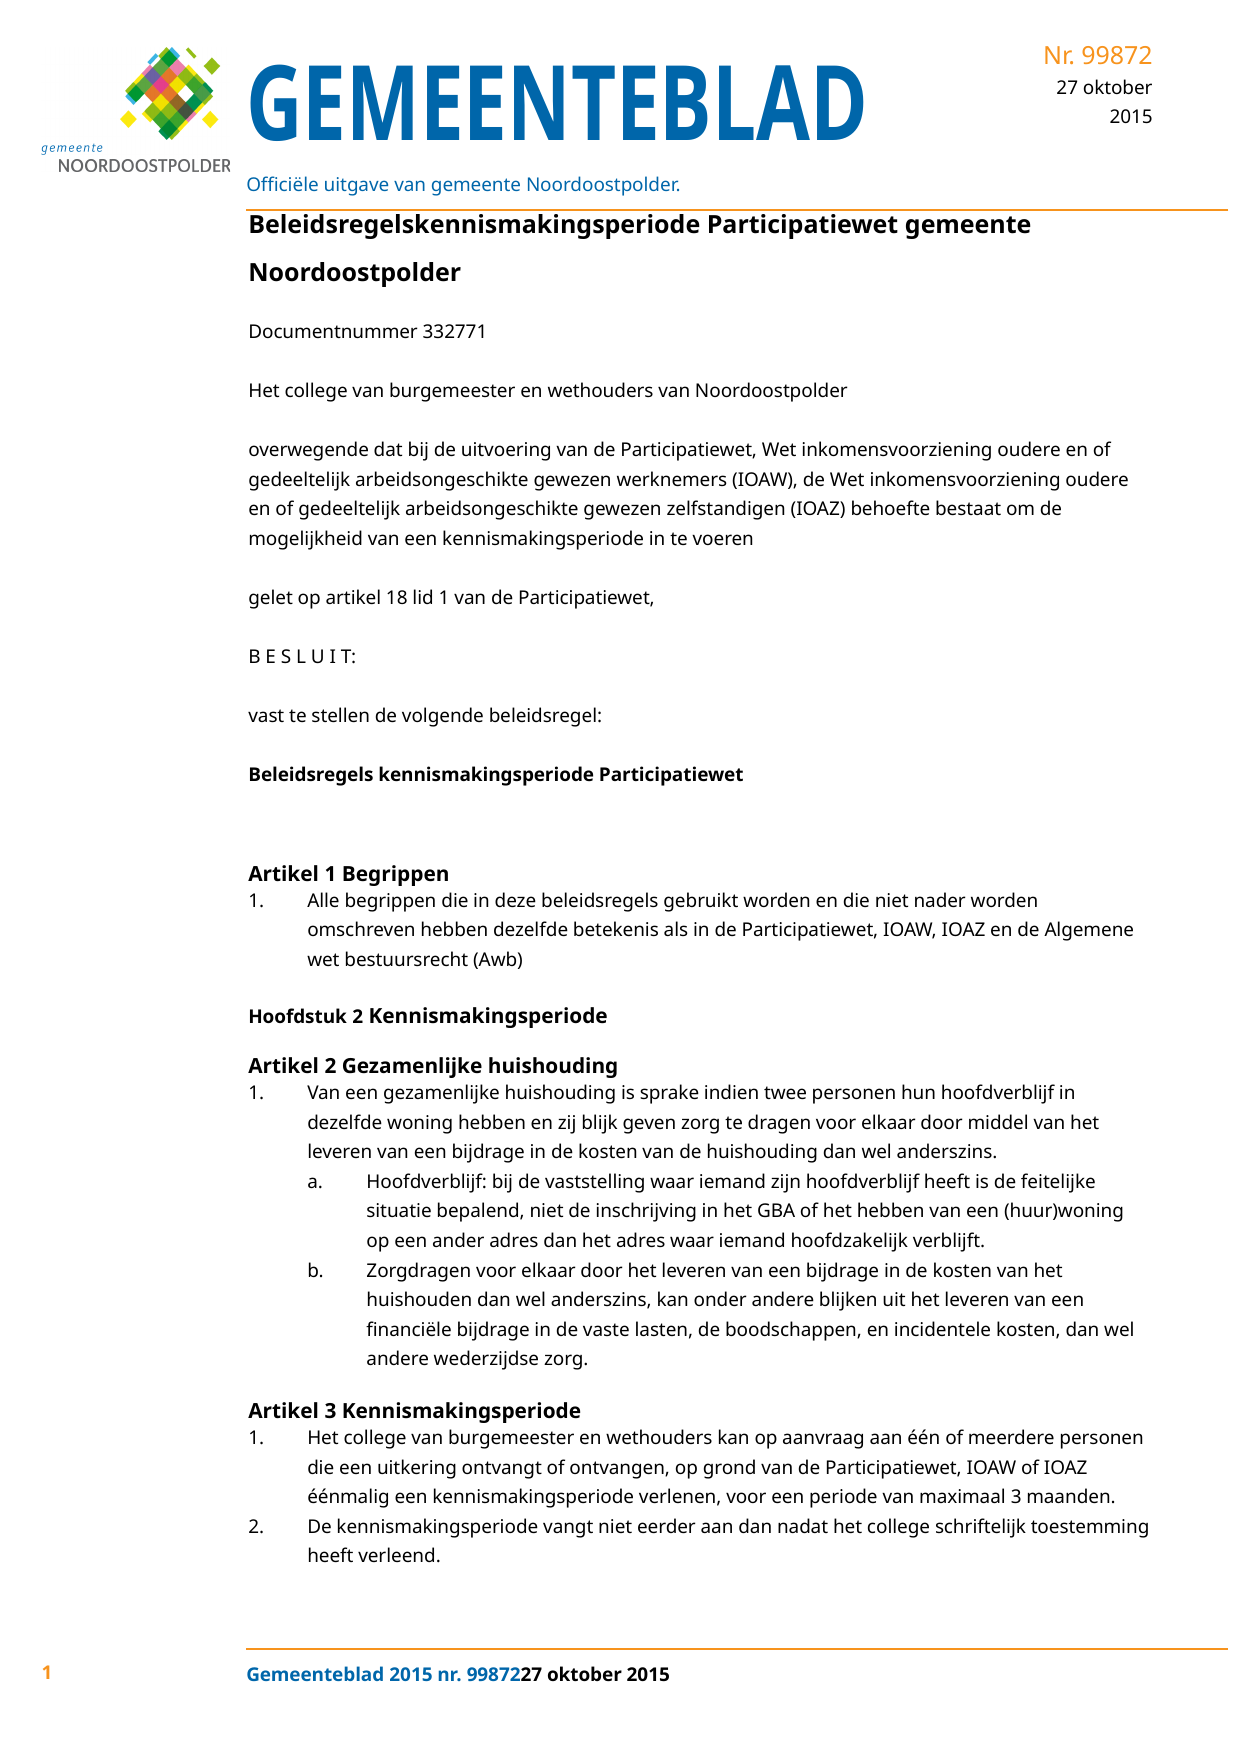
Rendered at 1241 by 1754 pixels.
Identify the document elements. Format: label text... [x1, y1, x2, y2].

list Hoofdverblijf: bij de vaststelling waar iemand zijn hoofdverblijf heeft is de feitelijke situatie bepalend, niet de inschrijving in het GBA of het hebben van een (huur)woning op een ander adres dan het adres waar iemand hoofdzakelijk verblijft. [307, 1168, 1152, 1253]
text Hoofdstuk 2 Kennismakingsperiode [248, 1002, 1152, 1030]
text Het college van burgemeester en wethouders van Noordoostpolder [248, 377, 1152, 403]
text gelet op artikel 18 lid 1 van de Participatiewet, [248, 584, 1152, 610]
text B E S L U I T: [248, 643, 1152, 669]
text Beleidsregelskennismakingsperiode Participatiewet gemeente Noordoostpolder [248, 211, 1152, 288]
picture [41, 47, 231, 172]
text Artikel 1 Begrippen [248, 859, 1152, 887]
list Het college van burgemeester en wethouders kan op aanvraag aan één of meerdere personen die een uitkering ontvangt of ontvangen, op grond van de Participatiewet, IOAW of IOAZ éénmalig een kennismakingsperiode verlenen, voor een periode van maximaal 3 maanden. [248, 1424, 1152, 1509]
list De kennismakingsperiode vangt niet eerder aan dan nadat het college schriftelijk toestemming heeft verleend. [248, 1513, 1152, 1568]
list Zorgdragen voor elkaar door het leveren van een bijdrage in de kosten van het huishouden dan wel anderszins, kan onder andere blijken uit het leveren van een financiële bijdrage in de vaste lasten, de boodschappen, en incidentele kosten, dan wel andere wederzijdse zorg. [307, 1257, 1152, 1371]
text overwegende dat bij de uitvoering van de Participatiewet, Wet inkomensvoorziening oudere en of gedeeltelijk arbeidsongeschikte gewezen werknemers (IOAW), de Wet inkomensvoorziening oudere en of gedeeltelijk arbeidsongeschikte gewezen zelfstandigen (IOAZ) behoefte bestaat om de mogelijkheid van een kennismakingsperiode in te voeren [248, 436, 1152, 551]
text vast te stellen de volgende beleidsregel: [248, 702, 1152, 728]
text Documentnummer 332771 [248, 318, 1152, 344]
text Beleidsregels kennismakingsperiode Participatiewet [248, 762, 1152, 787]
list Alle begrippen die in deze beleidsregels gebruikt worden en die niet nader worden omschreven hebben dezelfde betekenis als in de Participatiewet, IOAW, IOAZ en de Algemene wet bestuursrecht (Awb) [248, 887, 1152, 972]
list Van een gezamenlijke huishouding is sprake indien twee personen hun hoofdverblijf in dezelfde woning hebben en zij blijk geven zorg te dragen voor elkaar door middel van het leveren van een bijdrage in de kosten van de huishouding dan wel anderszins. [248, 1079, 1152, 1164]
text Artikel 2 Gezamenlijke huishouding [248, 1051, 1152, 1079]
text Artikel 3 Kennismakingsperiode [248, 1396, 1152, 1424]
